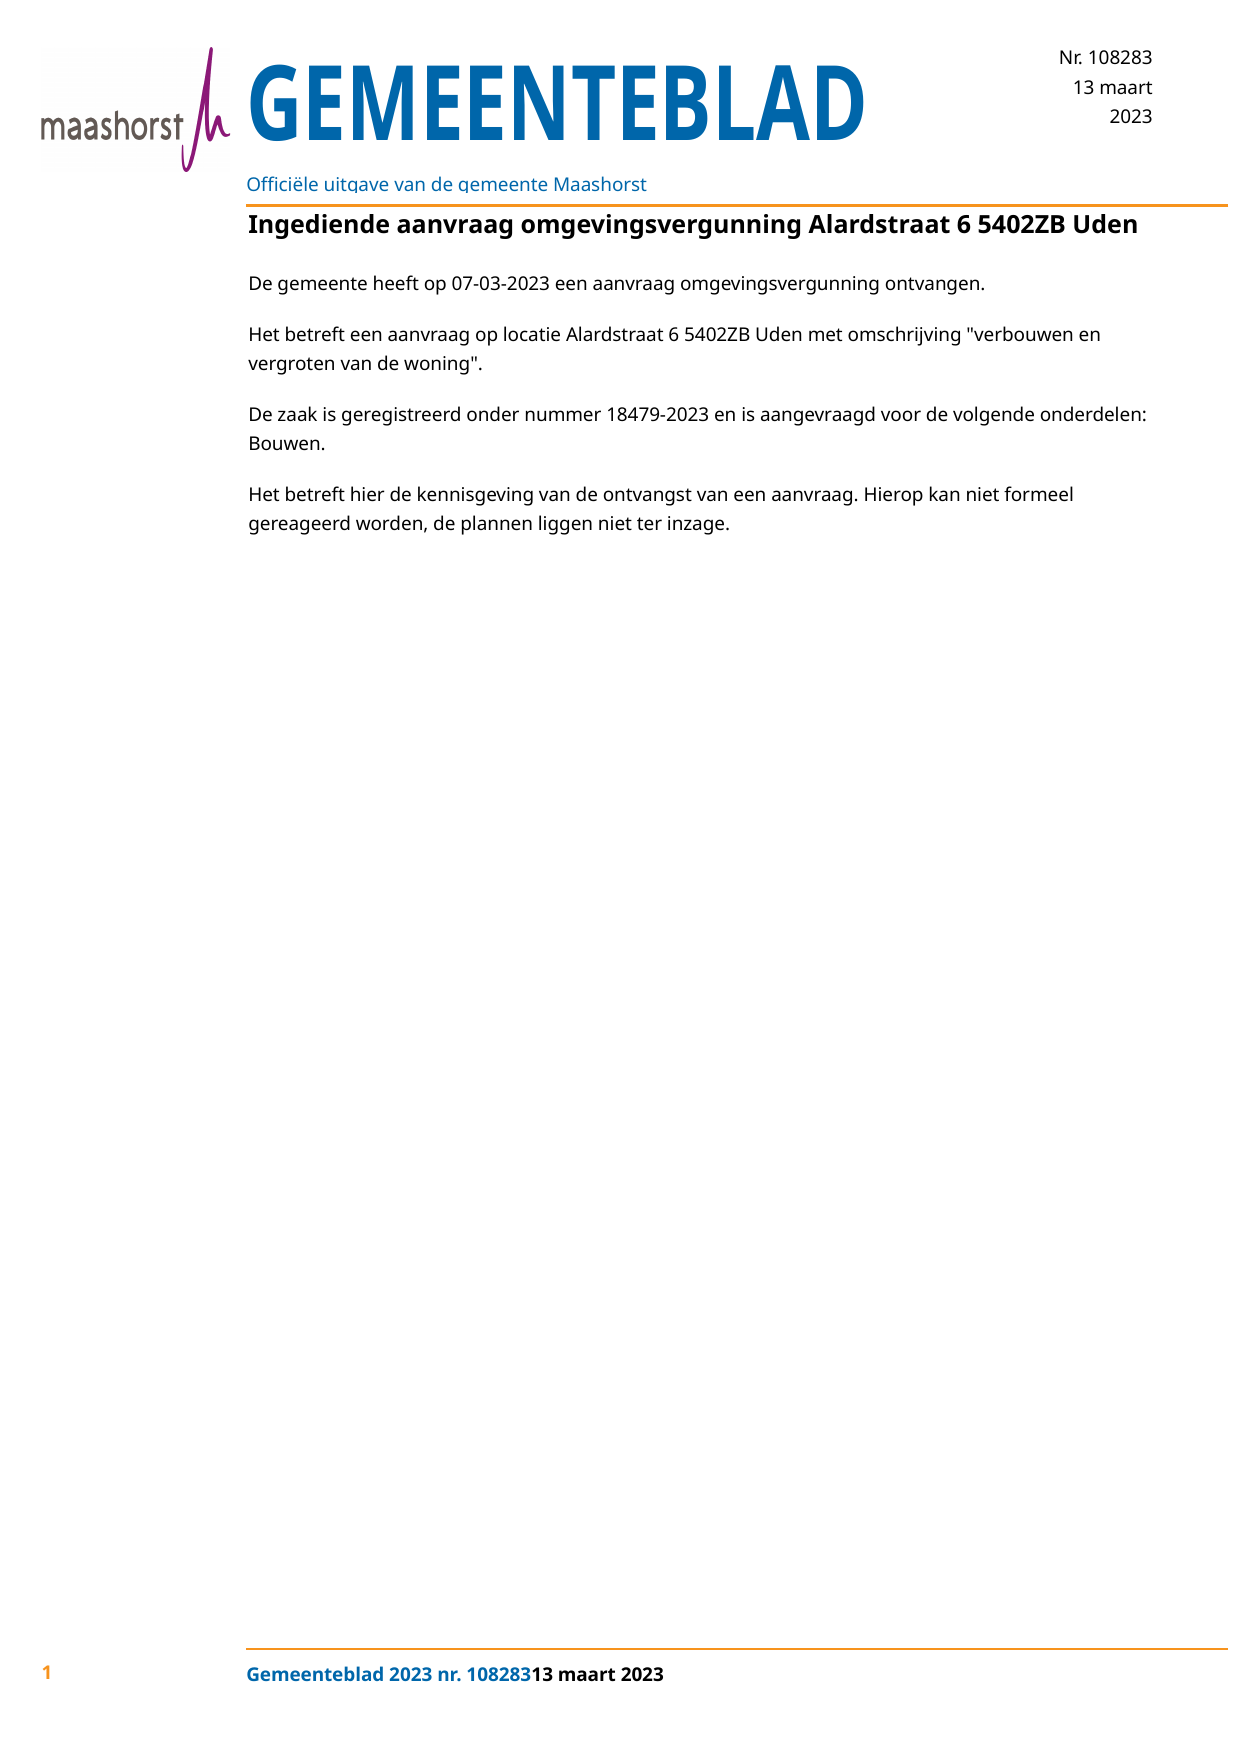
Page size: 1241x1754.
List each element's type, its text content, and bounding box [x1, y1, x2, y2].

picture [41, 47, 231, 172]
text Het betreft een aanvraag op locatie Alardstraat 6 5402ZB Uden met omschrijving "verbouwen en vergroten van de woning". [248, 321, 1152, 376]
text De zaak is geregistreerd onder nummer 18479-2023 en is aangevraagd voor de volgende onderdelen: Bouwen. [248, 401, 1152, 456]
text Het betreft hier de kennisgeving van de ontvangst van een aanvraag. Hierop kan niet formeel gereageerd worden, de plannen liggen niet ter inzage. [248, 481, 1152, 536]
text Ingediende aanvraag omgevingsvergunning Alardstraat 6 5402ZB Uden [248, 207, 1152, 241]
text De gemeente heeft op 07-03-2023 een aanvraag omgevingsvergunning ontvangen. [248, 270, 1152, 296]
